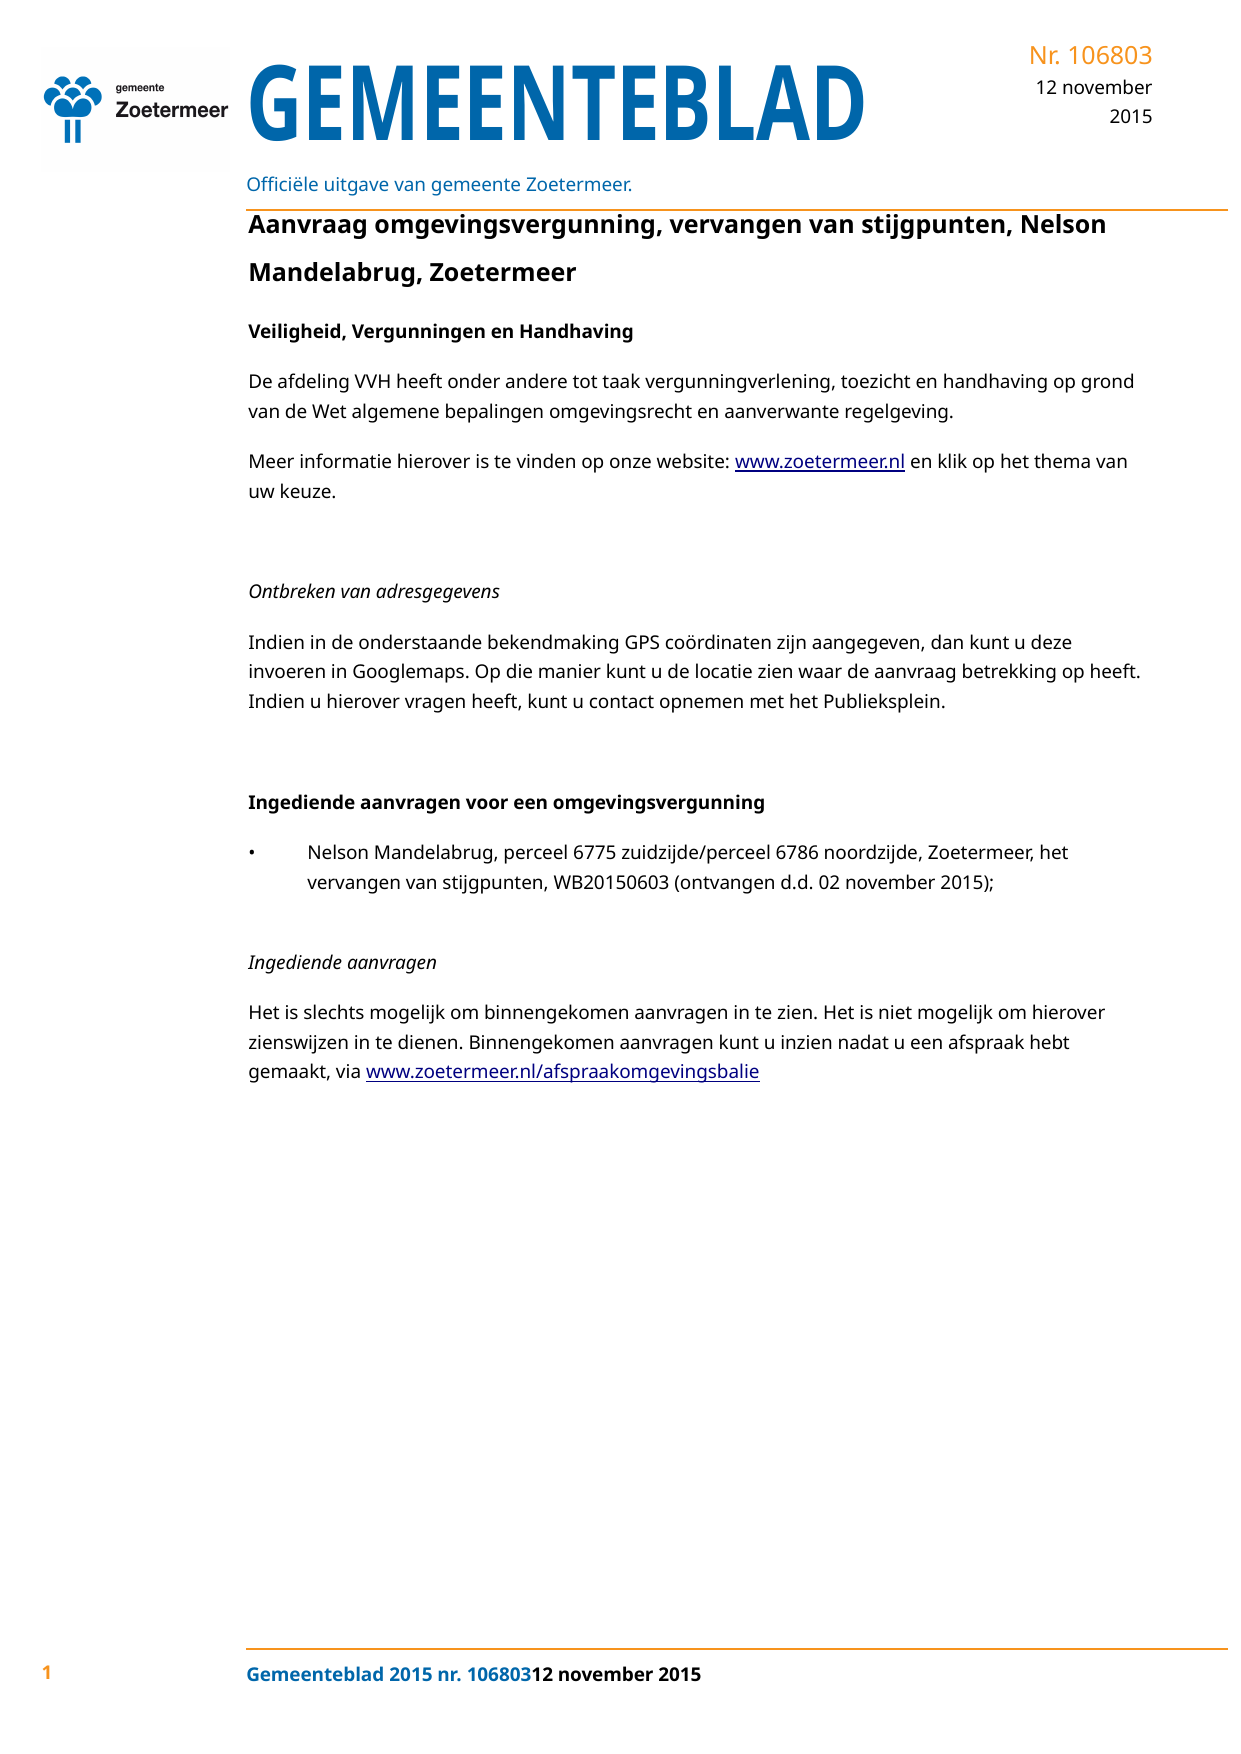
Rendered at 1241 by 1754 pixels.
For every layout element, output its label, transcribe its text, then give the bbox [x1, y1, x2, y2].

text Ontbreken van adresgegevens [248, 579, 1152, 604]
text Het is slechts mogelijk om binnengekomen aanvragen in te zien. Het is niet mogelijk om hierover zienswijzen in te dienen. Binnengekomen aanvragen kunt u inzien nadat u een afspraak hebt gemaakt, via www.zoetermeer.nl/afspraakomgevingsbalie [248, 999, 1152, 1084]
text De afdeling VVH heeft onder andere tot taak vergunningverlening, toezicht en handhaving op grond van de Wet algemene bepalingen omgevingsrecht en aanverwante regelgeving. [248, 368, 1152, 424]
text Ingediende aanvragen [248, 949, 1152, 975]
text Veiligheid, Vergunningen en Handhaving [248, 318, 1152, 344]
list Nelson Mandelabrug, perceel 6775 zuidzijde/perceel 6786 noordzijde, Zoetermeer, het vervangen van stijgpunten, WB20150603 (ontvangen d.d. 02 november 2015); [248, 839, 1152, 895]
text Meer informatie hierover is te vinden op onze website: www.zoetermeer.nl en klik op het thema van uw keuze. [248, 448, 1152, 504]
text Aanvraag omgevingsvergunning, vervangen van stijgpunten, Nelson Mandelabrug, Zoetermeer [248, 211, 1152, 288]
text Ingediende aanvragen voor een omgevingsvergunning [248, 789, 1152, 815]
text Indien in de onderstaande bekendmaking GPS coördinaten zijn aangegeven, dan kunt u deze invoeren in Googlemaps. Op die manier kunt u de locatie zien waar de aanvraag betrekking op heeft. Indien u hierover vragen heeft, kunt u contact opnemen met het Publieksplein. [248, 629, 1152, 714]
picture [41, 47, 231, 172]
